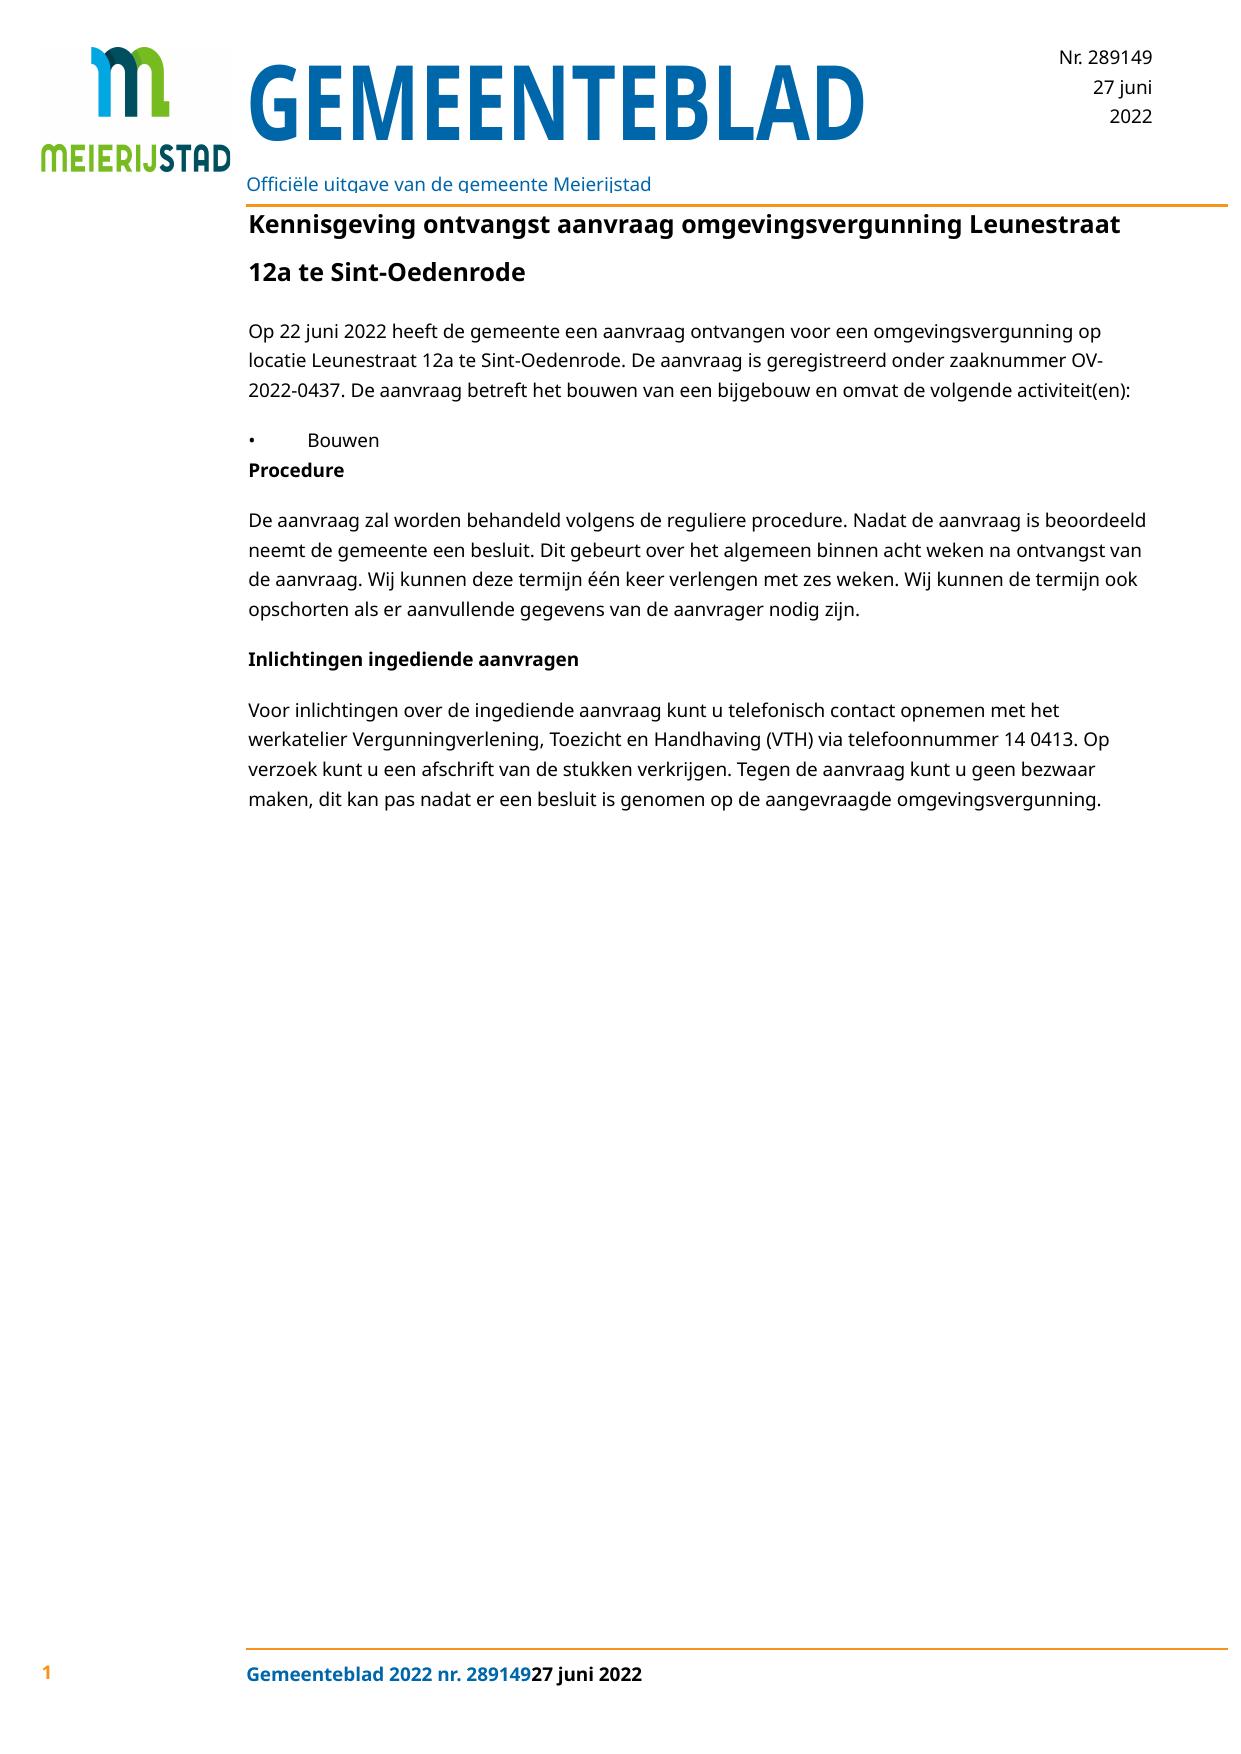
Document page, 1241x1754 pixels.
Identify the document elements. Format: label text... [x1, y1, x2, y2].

list Bouwen [248, 427, 1152, 453]
text Procedure [248, 457, 1152, 483]
text Kennisgeving ontvangst aanvraag omgevingsvergunning Leunestraat 12a te Sint-Oedenrode [248, 207, 1152, 288]
text Inlichtingen ingediende aanvragen [248, 647, 1152, 672]
picture [41, 47, 231, 172]
text Voor inlichtingen over de ingediende aanvraag kunt u telefonisch contact opnemen met het werkatelier Vergunningverlening, Toezicht en Handhaving (VTH) via telefoonnummer 14 0413. Op verzoek kunt u een afschrift van de stukken verkrijgen. Tegen de aanvraag kunt u geen bezwaar maken, dit kan pas nadat er een besluit is genomen op de aangevraagde omgevingsvergunning. [248, 697, 1152, 812]
text De aanvraag zal worden behandeld volgens de reguliere procedure. Nadat de aanvraag is beoordeeld neemt de gemeente een besluit. Dit gebeurt over het algemeen binnen acht weken na ontvangst van de aanvraag. Wij kunnen deze termijn één keer verlengen met zes weken. Wij kunnen de termijn ook opschorten als er aanvullende gegevens van de aanvrager nodig zijn. [248, 507, 1152, 622]
text Op 22 juni 2022 heeft de gemeente een aanvraag ontvangen voor een omgevingsvergunning op locatie Leunestraat 12a te Sint-Oedenrode. De aanvraag is geregistreerd onder zaaknummer OV-2022-0437. De aanvraag betreft het bouwen van een bijgebouw en omvat de volgende activiteit(en): [248, 318, 1152, 403]
